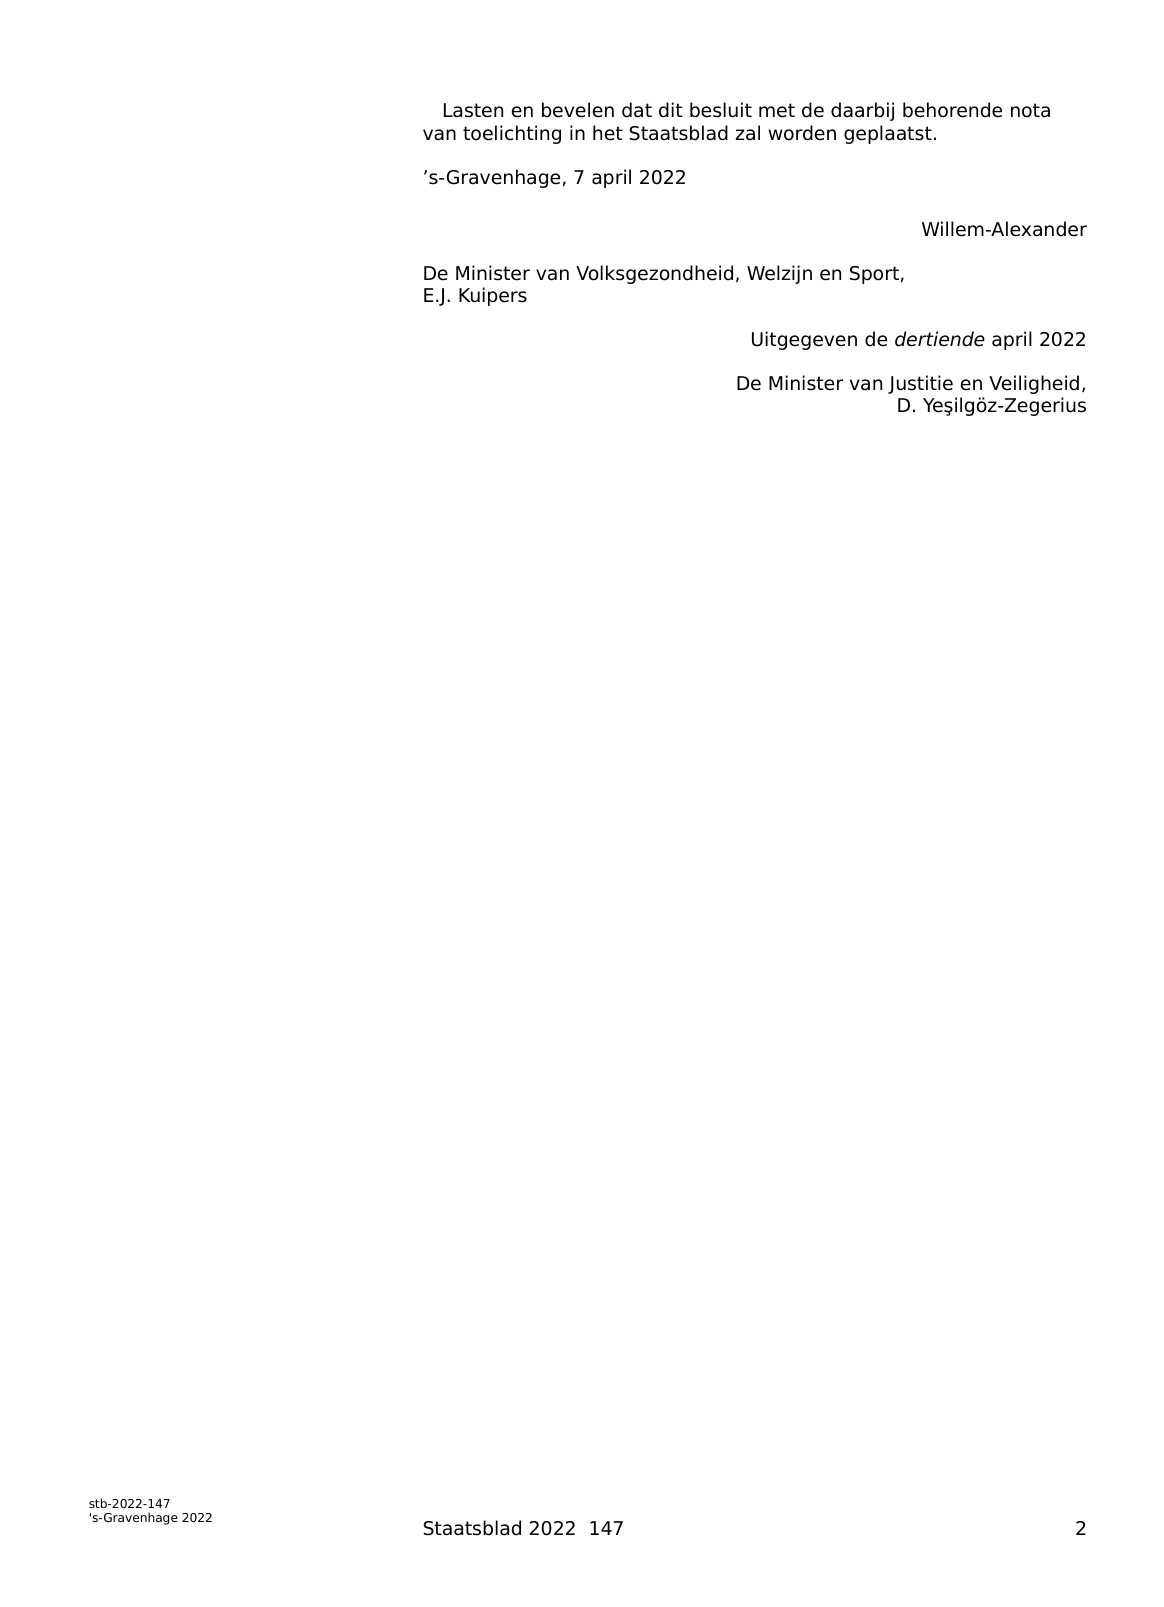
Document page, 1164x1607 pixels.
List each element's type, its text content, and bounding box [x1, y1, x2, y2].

text stb-2022-147 [88, 1497, 323, 1511]
text 's-Gravenhage 2022 [88, 1511, 323, 1525]
text Uitgegeven de dertiende april 2022 [422, 329, 1087, 351]
text ’s-Gravenhage, 7 april 2022 [422, 167, 1087, 188]
text De Minister van Volksgezondheid, Welzijn en Sport, E.J. Kuipers [422, 263, 1087, 307]
text Lasten en bevelen dat dit besluit met de daarbij behorende nota van toelichting in het Staatsblad zal worden geplaatst. [422, 100, 1087, 144]
text Willem-Alexander [422, 218, 1087, 241]
text De Minister van Justitie en Veiligheid, D. Yeşilgöz-Zegerius [422, 373, 1087, 417]
